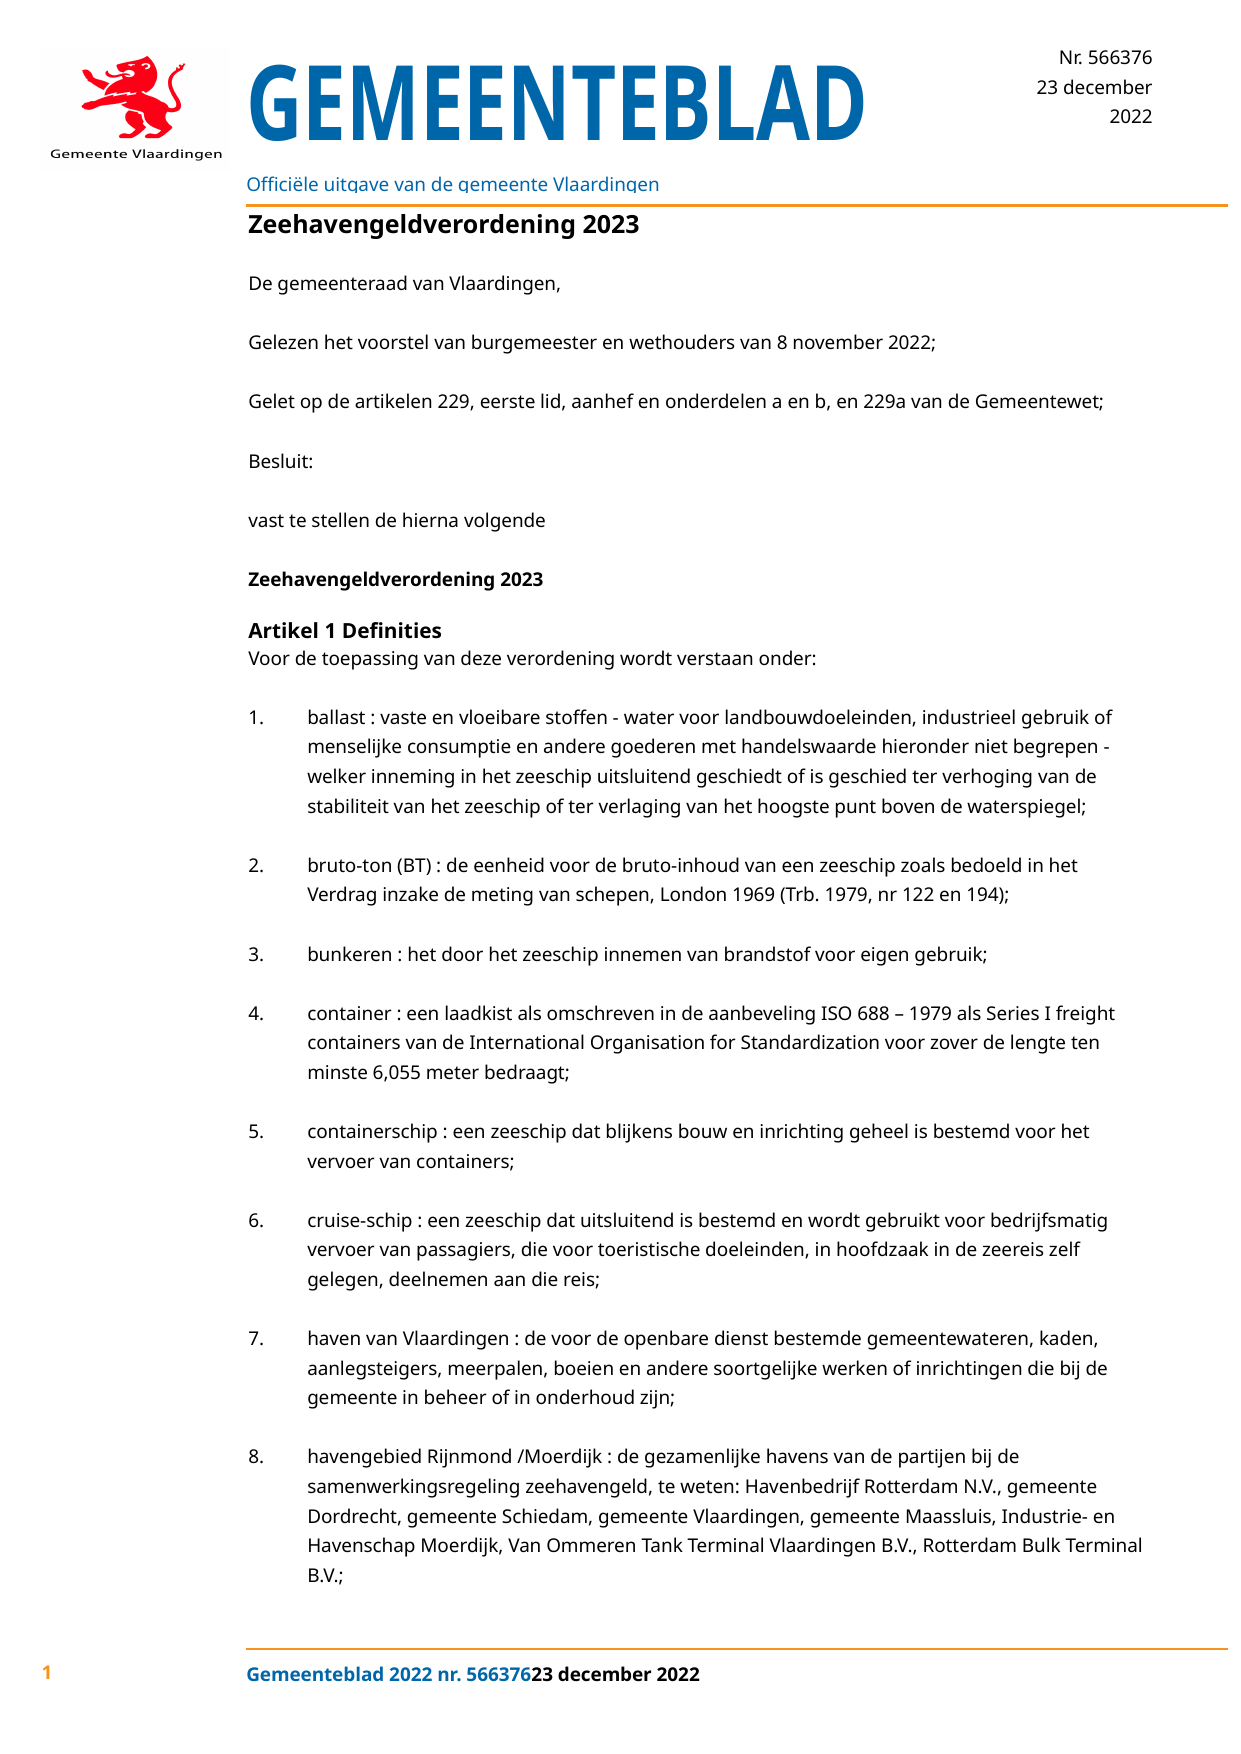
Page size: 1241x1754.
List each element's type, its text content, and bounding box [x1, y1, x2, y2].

text vast te stellen de hierna volgende [248, 507, 1152, 533]
text Gelezen het voorstel van burgemeester en wethouders van 8 november 2022; [248, 329, 1152, 355]
text Besluit: [248, 448, 1152, 473]
text De gemeenteraad van Vlaardingen, [248, 270, 1152, 296]
list ballast : vaste en vloeibare stoffen - water voor landbouwdoeleinden, industrieel gebruik of menselijke consumptie en andere goederen met handelswaarde hieronder niet begrepen - welker inneming in het zeeschip uitsluitend geschiedt of is geschied ter verhoging van de stabiliteit van het zeeschip of ter verlaging van het hoogste punt boven de waterspiegel; [248, 704, 1152, 819]
list bunkeren : het door het zeeschip innemen van brandstof voor eigen gebruik; [248, 941, 1152, 967]
text Gelet op de artikelen 229, eerste lid, aanhef en onderdelen a en b, en 229a van de Gemeentewet; [248, 389, 1152, 414]
text Artikel 1 Definities [248, 617, 1152, 645]
text Zeehavengeldverordening 2023 [248, 207, 1152, 241]
list havengebied Rijnmond /Moerdijk : de gezamenlijke havens van de partijen bij de samenwerkingsregeling zeehavengeld, te weten: Havenbedrijf Rotterdam N.V., gemeente Dordrecht, gemeente Schiedam, gemeente Vlaardingen, gemeente Maassluis, Industrie- en Havenschap Moerdijk, Van Ommeren Tank Terminal Vlaardingen B.V., Rotterdam Bulk Terminal B.V.; [248, 1444, 1152, 1588]
text Zeehavengeldverordening 2023 [248, 566, 1152, 592]
list cruise-schip : een zeeschip dat uitsluitend is bestemd en wordt gebruikt voor bedrijfsmatig vervoer van passagiers, die voor toeristische doeleinden, in hoofdzaak in de zeereis zelf gelegen, deelnemen aan die reis; [248, 1207, 1152, 1292]
list haven van Vlaardingen : de voor de openbare dienst bestemde gemeentewateren, kaden, aanlegsteigers, meerpalen, boeien en andere soortgelijke werken of inrichtingen die bij de gemeente in beheer of in onderhoud zijn; [248, 1325, 1152, 1410]
list bruto-ton (BT) : de eenheid voor de bruto-inhoud van een zeeschip zoals bedoeld in het Verdrag inzake de meting van schepen, London 1969 (Trb. 1979, nr 122 en 194); [248, 852, 1152, 907]
picture [41, 47, 231, 172]
list containerschip : een zeeschip dat blijkens bouw en inrichting geheel is bestemd voor het vervoer van containers; [248, 1118, 1152, 1174]
list container : een laadkist als omschreven in de aanbeveling ISO 688 – 1979 als Series I freight containers van de International Organisation for Standardization voor zover de lengte ten minste 6,055 meter bedraagt; [248, 1000, 1152, 1085]
text Voor de toepassing van deze verordening wordt verstaan onder: [248, 645, 1152, 671]
